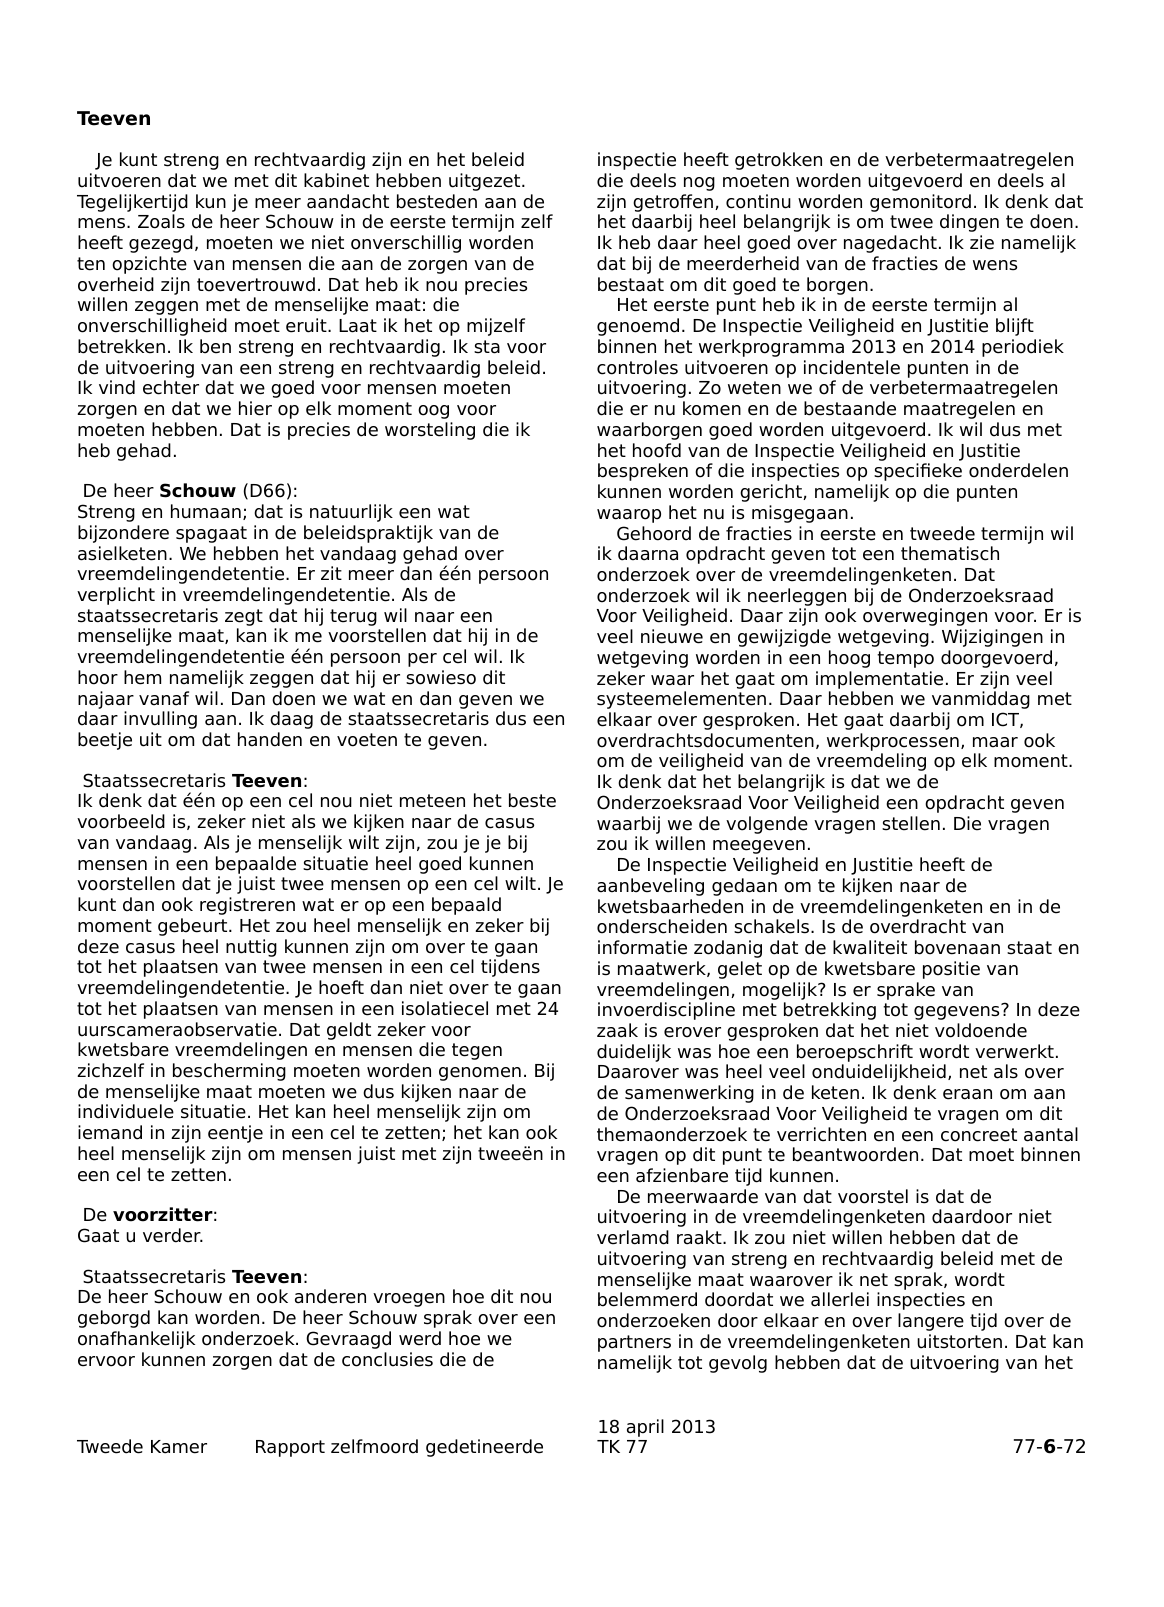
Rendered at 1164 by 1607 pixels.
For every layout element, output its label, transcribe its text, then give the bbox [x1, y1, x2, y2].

text Gehoord de fracties in eerste en tweede termijn wil ik daarna opdracht geven tot een thematisch onderzoek over de vreemdelingenketen. Dat onderzoek wil ik neerleggen bij de Onderzoeksraad Voor Veiligheid. Daar zijn ook overwegingen voor. Er is veel nieuwe en gewijzigde wetgeving. Wijzigingen in wetgeving worden in een hoog tempo doorgevoerd, zeker waar het gaat om implementatie. Er zijn veel systeemelementen. Daar hebben we vanmiddag met elkaar over gesproken. Het gaat daarbij om ICT, overdrachtsdocumenten, werkprocessen, maar ook om de veiligheid van de vreemdeling op elk moment. Ik denk dat het belangrijk is dat we de Onderzoeksraad Voor Veiligheid een opdracht geven waarbij we de volgende vragen stellen. Die vragen zou ik willen meegeven. [596, 523, 1087, 855]
text De meerwaarde van dat voorstel is dat de uitvoering in de vreemdelingenketen daardoor niet verlamd raakt. Ik zou niet willen hebben dat de uitvoering van streng en rechtvaardig beleid met de menselijke maat waarover ik net sprak, wordt belemmerd doordat we allerlei inspecties en onderzoeken door elkaar en over langere tijd over de partners in de vreemdelingenketen uitstorten. Dat kan namelijk tot gevolg hebben dat de uitvoering van het [596, 1187, 1087, 1373]
text Staatssecretaris Teeven: [77, 771, 567, 791]
text Streng en humaan; dat is natuurlijk een wat bijzondere spagaat in de beleidspraktijk van de asielketen. We hebben het vandaag gehad over vreemdelingendetentie. Er zit meer dan één persoon verplicht in vreemdelingendetentie. Als de staatssecretaris zegt dat hij terug wil naar een menselijke maat, kan ik me voorstellen dat hij in de vreemdelingendetentie één persoon per cel wil. Ik hoor hem namelijk zeggen dat hij er sowieso dit najaar vanaf wil. Dan doen we wat en dan geven we daar invulling aan. Ik daag de staatssecretaris dus een beetje uit om dat handen en voeten te geven. [77, 502, 567, 751]
text De heer Schouw en ook anderen vroegen hoe dit nou geborgd kan worden. De heer Schouw sprak over een onafhankelijk onderzoek. Gevraagd werd hoe we ervoor kunnen zorgen dat de conclusies die de [77, 1287, 567, 1370]
text De heer Schouw (D66): [77, 481, 567, 502]
text Het eerste punt heb ik in de eerste termijn al genoemd. De Inspectie Veiligheid en Justitie blijft binnen het werkprogramma 2013 en 2014 periodiek controles uitvoeren op incidentele punten in de uitvoering. Zo weten we of de verbetermaatregelen die er nu komen en de bestaande maatregelen en waarborgen goed worden uitgevoerd. Ik wil dus met het hoofd van de Inspectie Veiligheid en Justitie bespreken of die inspecties op specifieke onderdelen kunnen worden gericht, namelijk op die punten waarop het nu is misgegaan. [596, 295, 1087, 523]
text inspectie heeft getrokken en de verbetermaatregelen die deels nog moeten worden uitgevoerd en deels al zijn getroffen, continu worden gemonitord. Ik denk dat het daarbij heel belangrijk is om twee dingen te doen. Ik heb daar heel goed over nagedacht. Ik zie namelijk dat bij de meerderheid van de fracties de wens bestaat om dit goed te borgen. [596, 150, 1087, 295]
text De voorzitter: [77, 1205, 567, 1226]
text De Inspectie Veiligheid en Justitie heeft de aanbeveling gedaan om te kijken naar de kwetsbaarheden in de vreemdelingenketen en in de onderscheiden schakels. Is de overdracht van informatie zodanig dat de kwaliteit bovenaan staat en is maatwerk, gelet op de kwetsbare positie van vreemdelingen, mogelijk? Is er sprake van invoerdiscipline met betrekking tot gegevens? In deze zaak is erover gesproken dat het niet voldoende duidelijk was hoe een beroepschrift wordt verwerkt. Daarover was heel veel onduidelijkheid, net als over de samenwerking in de keten. Ik denk eraan om aan de Onderzoeksraad Voor Veiligheid te vragen om dit themaonderzoek te verrichten en een concreet aantal vragen op dit punt te beantwoorden. Dat moet binnen een afzienbare tijd kunnen. [596, 855, 1087, 1187]
text Staatssecretaris Teeven: [77, 1267, 567, 1287]
text Gaat u verder. [77, 1226, 567, 1247]
text Ik denk dat één op een cel nou niet meteen het beste voorbeeld is, zeker niet als we kijken naar de casus van vandaag. Als je menselijk wilt zijn, zou je je bij mensen in een bepaalde situatie heel goed kunnen voorstellen dat je juist twee mensen op een cel wilt. Je kunt dan ook registreren wat er op een bepaald moment gebeurt. Het zou heel menselijk en zeker bij deze casus heel nuttig kunnen zijn om over te gaan tot het plaatsen van twee mensen in een cel tijdens vreemdelingendetentie. Je hoeft dan niet over te gaan tot het plaatsen van mensen in een isolatiecel met 24 uurscameraobservatie. Dat geldt zeker voor kwetsbare vreemdelingen en mensen die tegen zichzelf in bescherming moeten worden genomen. Bij de menselijke maat moeten we dus kijken naar de individuele situatie. Het kan heel menselijk zijn om iemand in zijn eentje in een cel te zetten; het kan ook heel menselijk zijn om mensen juist met zijn tweeën in een cel te zetten. [77, 791, 567, 1185]
text Je kunt streng en rechtvaardig zijn en het beleid uitvoeren dat we met dit kabinet hebben uitgezet. Tegelijkertijd kun je meer aandacht besteden aan de mens. Zoals de heer Schouw in de eerste termijn zelf heeft gezegd, moeten we niet onverschillig worden ten opzichte van mensen die aan de zorgen van de overheid zijn toevertrouwd. Dat heb ik nou precies willen zeggen met de menselijke maat: die onverschilligheid moet eruit. Laat ik het op mijzelf betrekken. Ik ben streng en rechtvaardig. Ik sta voor de uitvoering van een streng en rechtvaardig beleid. Ik vind echter dat we goed voor mensen moeten zorgen en dat we hier op elk moment oog voor moeten hebben. Dat is precies de worsteling die ik heb gehad. [77, 150, 567, 461]
